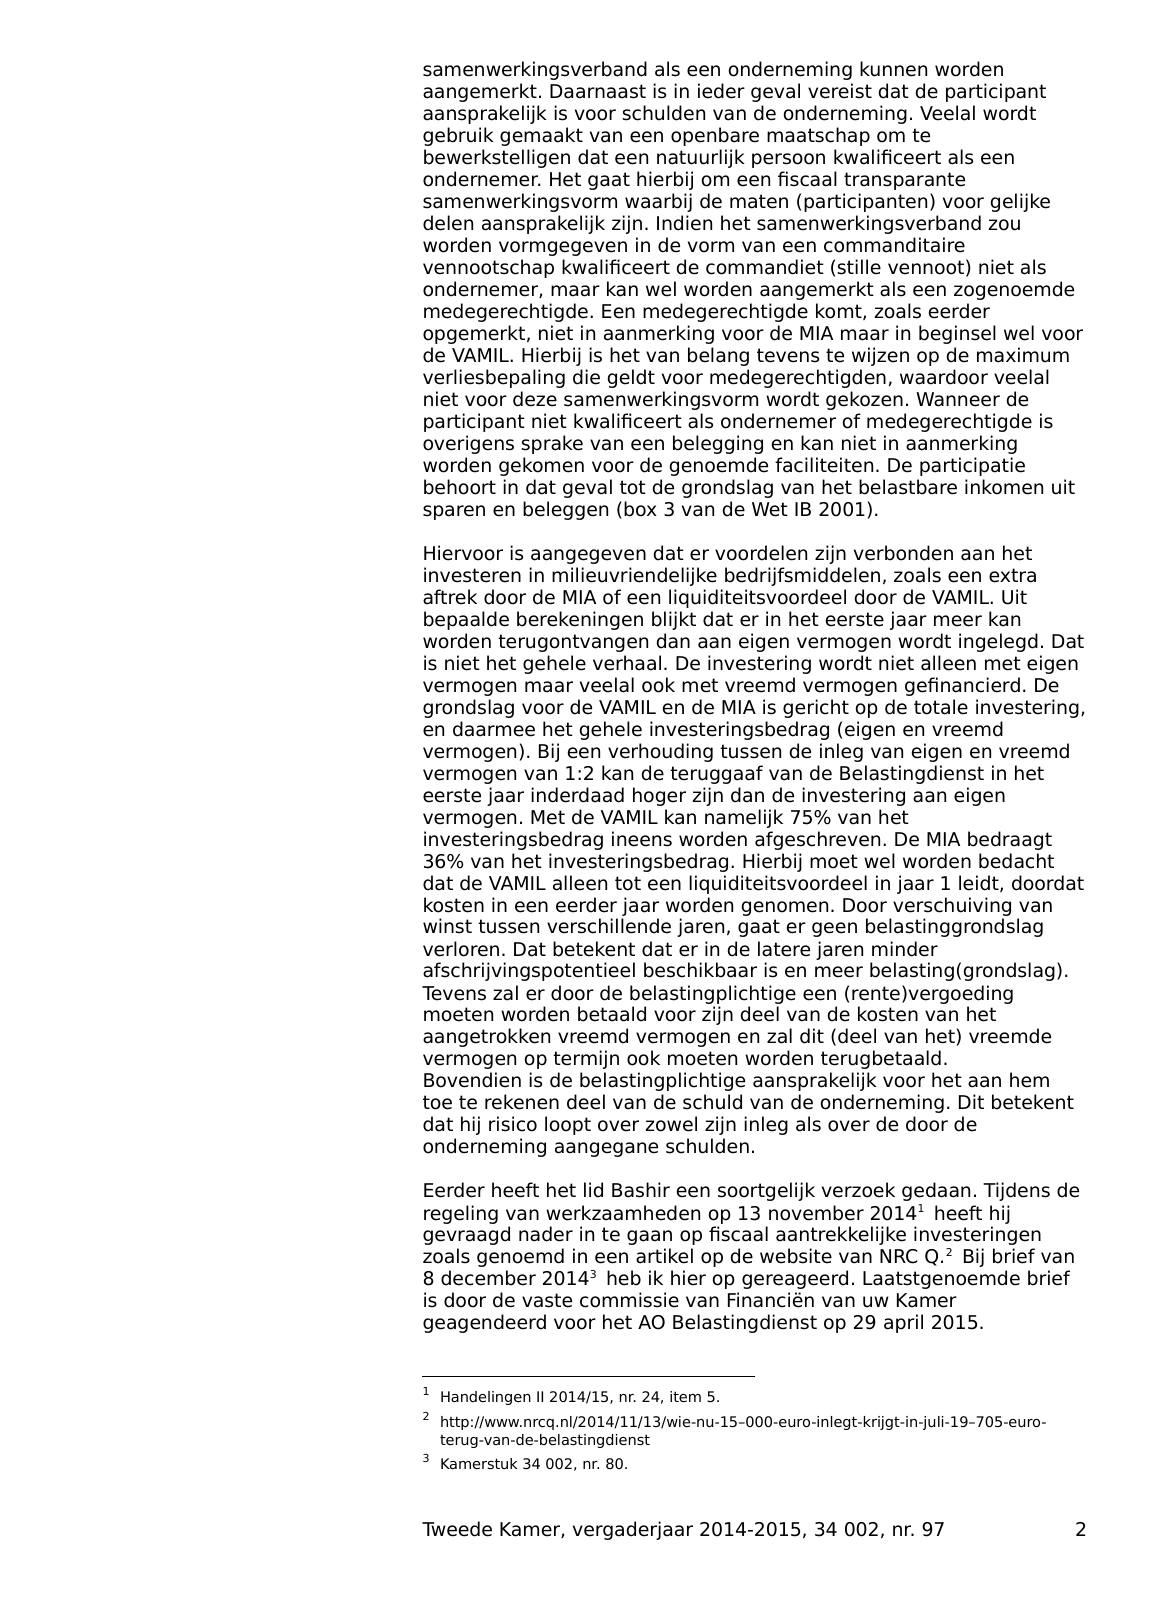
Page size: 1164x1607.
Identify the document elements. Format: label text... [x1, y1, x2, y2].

text samenwerkingsverband als een onderneming kunnen worden aangemerkt. Daarnaast is in ieder geval vereist dat de participant aansprakelijk is voor schulden van de onderneming. Veelal wordt gebruik gemaakt van een openbare maatschap om te bewerkstelligen dat een natuurlijk persoon kwalificeert als een ondernemer. Het gaat hierbij om een fiscaal transparante samenwerkingsvorm waarbij de maten (participanten) voor gelijke delen aansprakelijk zijn. Indien het samenwerkingsverband zou worden vormgegeven in de vorm van een commanditaire vennootschap kwalificeert de commandiet (stille vennoot) niet als ondernemer, maar kan wel worden aangemerkt als een zogenoemde medegerechtigde. Een medegerechtigde komt, zoals eerder opgemerkt, niet in aanmerking voor de MIA maar in beginsel wel voor de VAMIL. Hierbij is het van belang tevens te wijzen op de maximum verliesbepaling die geldt voor medegerechtigden, waardoor veelal niet voor deze samenwerkingsvorm wordt gekozen. Wanneer de participant niet kwalificeert als ondernemer of medegerechtigde is overigens sprake van een belegging en kan niet in aanmerking worden gekomen voor de genoemde faciliteiten. De participatie behoort in dat geval tot de grondslag van het belastbare inkomen uit sparen en beleggen (box 3 van de Wet IB 2001). [422, 59, 1087, 521]
text Tevens zal er door de belastingplichtige een (rente)vergoeding moeten worden betaald voor zijn deel van de kosten van het aangetrokken vreemd vermogen en zal dit (deel van het) vreemde vermogen op termijn ook moeten worden terugbetaald. [422, 982, 1087, 1070]
text Handelingen II 2014/15, nr. 24, item 5. [422, 1385, 1087, 1407]
text http://www.nrcq.nl/2014/11/13/wie-nu-15–000-euro-inlegt-krijgt-in-juli-19–705-euro-terug-van-de-belastingdienst [422, 1410, 1087, 1449]
text Hiervoor is aangegeven dat er voordelen zijn verbonden aan het investeren in milieuvriendelijke bedrijfsmiddelen, zoals een extra aftrek door de MIA of een liquiditeitsvoordeel door de VAMIL. Uit bepaalde berekeningen blijkt dat er in het eerste jaar meer kan worden terugontvangen dan aan eigen vermogen wordt ingelegd. Dat is niet het gehele verhaal. De investering wordt niet alleen met eigen vermogen maar veelal ook met vreemd vermogen gefinancierd. De grondslag voor de VAMIL en de MIA is gericht op de totale investering, en daarmee het gehele investeringsbedrag (eigen en vreemd vermogen). Bij een verhouding tussen de inleg van eigen en vreemd vermogen van 1:2 kan de teruggaaf van de Belastingdienst in het eerste jaar inderdaad hoger zijn dan de investering aan eigen vermogen. Met de VAMIL kan namelijk 75% van het investeringsbedrag ineens worden afgeschreven. De MIA bedraagt 36% van het investeringsbedrag. Hierbij moet wel worden bedacht dat de VAMIL alleen tot een liquiditeitsvoordeel in jaar 1 leidt, doordat kosten in een eerder jaar worden genomen. Door verschuiving van winst tussen verschillende jaren, gaat er geen belastinggrondslag verloren. Dat betekent dat er in de latere jaren minder afschrijvingspotentieel beschikbaar is en meer belasting(grondslag). [422, 543, 1087, 982]
text Bovendien is de belastingplichtige aansprakelijk voor het aan hem toe te rekenen deel van de schuld van de onderneming. Dit betekent dat hij risico loopt over zowel zijn inleg als over de door de onderneming aangegane schulden. [422, 1070, 1087, 1158]
text Eerder heeft het lid Bashir een soortgelijk verzoek gedaan. Tijdens de regeling van werkzaamheden op 13 november 2014 heeft hij gevraagd nader in te gaan op fiscaal aantrekkelijke investeringen zoals genoemd in een artikel op de website van NRC Q. Bij brief van 8 december 2014 heb ik hier op gereageerd. Laatstgenoemde brief is door de vaste commissie van Financiën van uw Kamer geagendeerd voor het AO Belastingdienst op 29 april 2015. [422, 1180, 1087, 1334]
text Kamerstuk 34 002, nr. 80. [422, 1452, 1087, 1474]
